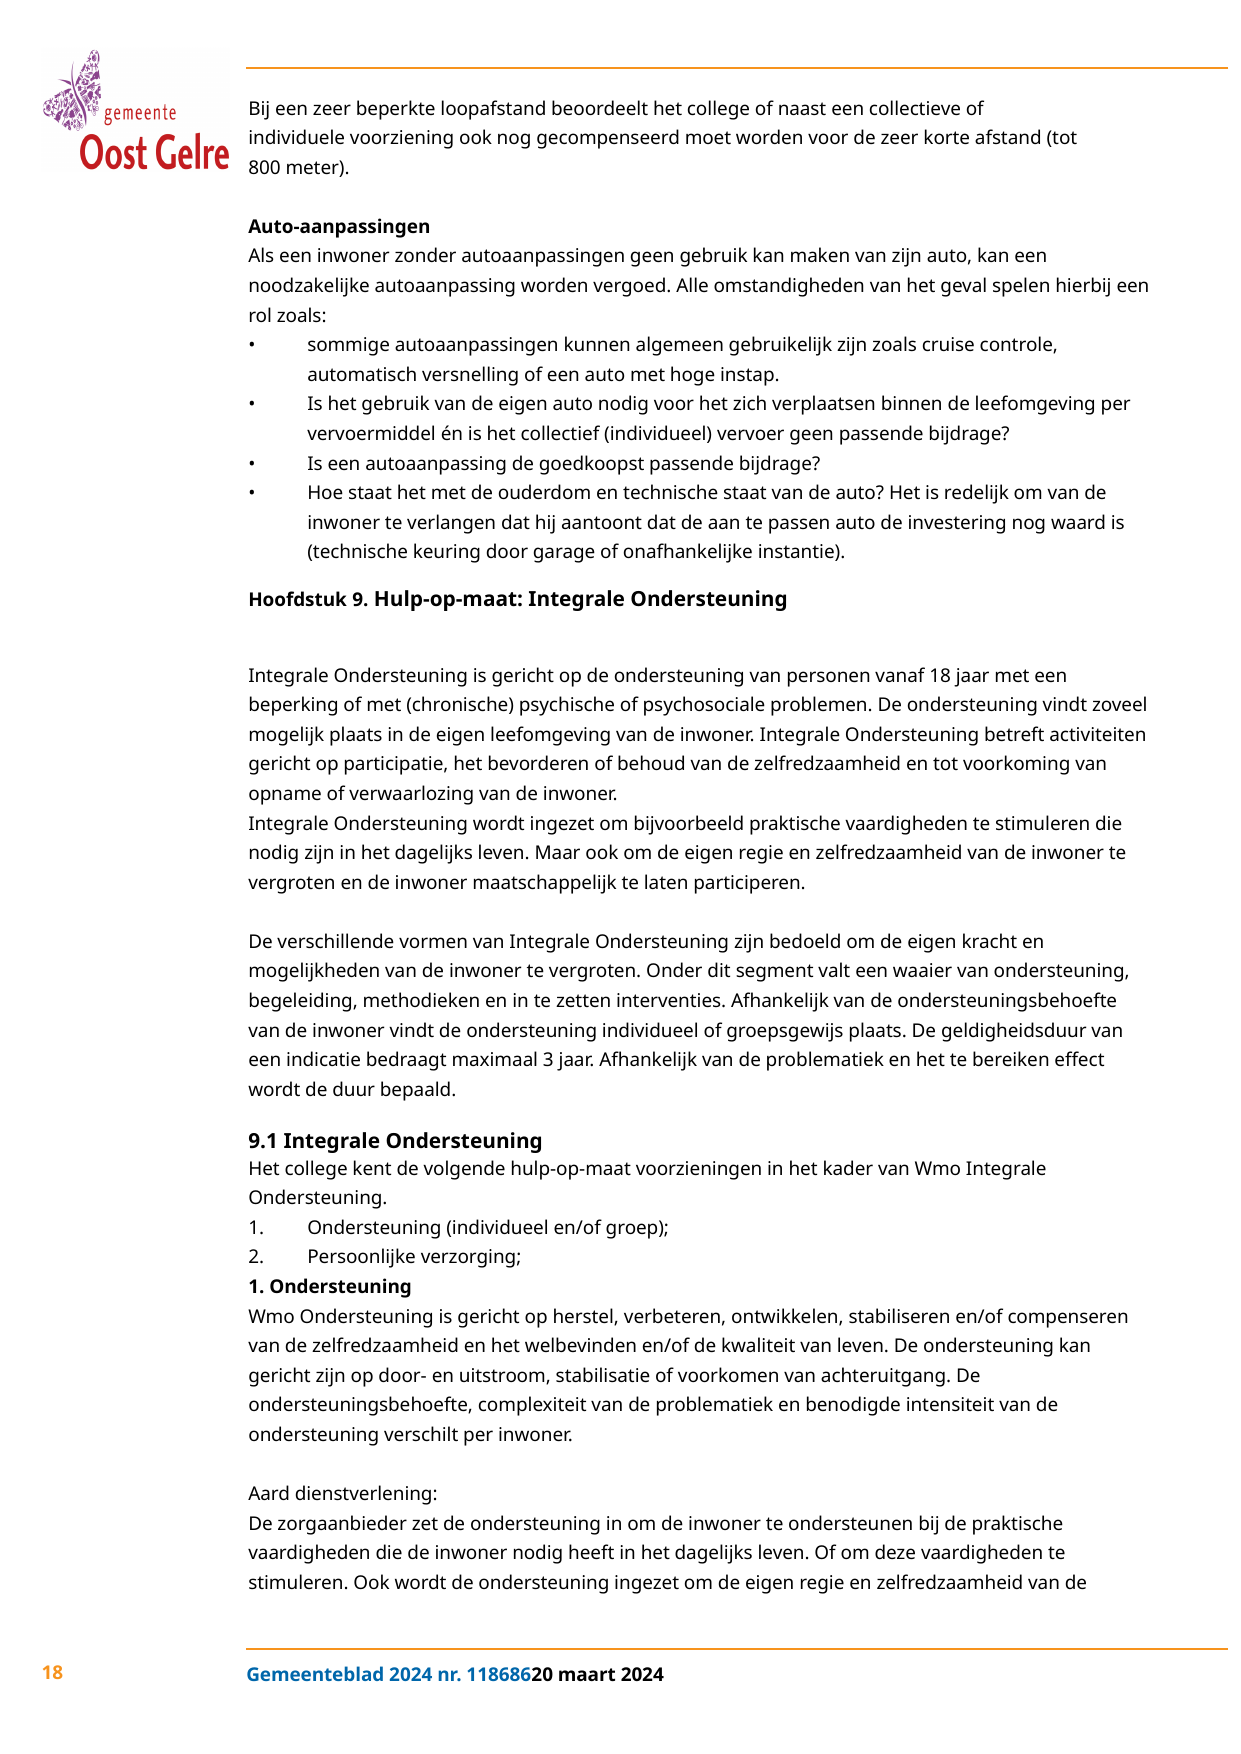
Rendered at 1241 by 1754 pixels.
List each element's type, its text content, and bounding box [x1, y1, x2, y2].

list Hoe staat het met de ouderdom en technische staat van de auto? Het is redelijk om van de inwoner te verlangen dat hij aantoont dat de aan te passen auto de investering nog waard is (technische keuring door garage of onafhankelijke instantie). [248, 479, 1152, 564]
text Bij een zeer beperkte loopafstand beoordeelt het college of naast een collectieve of [248, 95, 1152, 121]
text De zorgaanbieder zet de ondersteuning in om de inwoner te ondersteunen bij de praktische vaardigheden die de inwoner nodig heeft in het dagelijks leven. Of om deze vaardigheden te stimuleren. Ook wordt de ondersteuning ingezet om de eigen regie en zelfredzaamheid van de [248, 1510, 1152, 1595]
text Integrale Ondersteuning wordt ingezet om bijvoorbeeld praktische vaardigheden te stimuleren die nodig zijn in het dagelijks leven. Maar ook om de eigen regie en zelfredzaamheid van de inwoner te vergroten en de inwoner maatschappelijk te laten participeren. [248, 810, 1152, 895]
text individuele voorziening ook nog gecompenseerd moet worden voor de zeer korte afstand (tot [248, 124, 1152, 150]
picture [41, 47, 231, 172]
text 800 meter). [248, 154, 1152, 180]
list sommige autoaanpassingen kunnen algemeen gebruikelijk zijn zoals cruise controle, automatisch versnelling of een auto met hoge instap. [248, 331, 1152, 387]
text De verschillende vormen van Integrale Ondersteuning zijn bedoeld om de eigen kracht en mogelijkheden van de inwoner te vergroten. Onder dit segment valt een waaier van ondersteuning, begeleiding, methodieken en in te zetten interventies. Afhankelijk van de ondersteuningsbehoefte van de inwoner vindt de ondersteuning individueel of groepsgewijs plaats. De geldigheidsduur van een indicatie bedraagt maximaal 3 jaar. Afhankelijk van de problematiek en het te bereiken effect wordt de duur bepaald. [248, 928, 1152, 1102]
text Integrale Ondersteuning is gericht op de ondersteuning van personen vanaf 18 jaar met een beperking of met (chronische) psychische of psychosociale problemen. De ondersteuning vindt zoveel mogelijk plaats in de eigen leefomgeving van de inwoner. Integrale Ondersteuning betreft activiteiten gericht op participatie, het bevorderen of behoud van de zelfredzaamheid en tot voorkoming van opname of verwaarlozing van de inwoner. [248, 662, 1152, 806]
text Wmo Ondersteuning is gericht op herstel, verbeteren, ontwikkelen, stabiliseren en/of compenseren van de zelfredzaamheid en het welbevinden en/of de kwaliteit van leven. De ondersteuning kan gericht zijn op door- en uitstroom, stabilisatie of voorkomen van achteruitgang. De ondersteuningsbehoefte, complexiteit van de problematiek en benodigde intensiteit van de ondersteuning verschilt per inwoner. [248, 1303, 1152, 1447]
text Auto-aanpassingen [248, 213, 1152, 239]
list Persoonlijke verzorging; [248, 1244, 1152, 1269]
text Hoofdstuk 9. Hulp-op-maat: Integrale Ondersteuning [248, 584, 1152, 613]
text Aard dienstverlening: [248, 1480, 1152, 1506]
list Is een autoaanpassing de goedkoopst passende bijdrage? [248, 450, 1152, 476]
text Het college kent de volgende hulp-op-maat voorzieningen in het kader van Wmo Integrale Ondersteuning. [248, 1155, 1152, 1210]
list Ondersteuning (individueel en/of groep); [248, 1214, 1152, 1240]
text Als een inwoner zonder autoaanpassingen geen gebruik kan maken van zijn auto, kan een noodzakelijke autoaanpassing worden vergoed. Alle omstandigheden van het geval spelen hierbij een rol zoals: [248, 243, 1152, 328]
list Is het gebruik van de eigen auto nodig voor het zich verplaatsen binnen de leefomgeving per vervoermiddel én is het collectief (individueel) vervoer geen passende bijdrage? [248, 391, 1152, 446]
text 1. Ondersteuning [248, 1273, 1152, 1299]
text 9.1 Integrale Ondersteuning [248, 1126, 1152, 1155]
